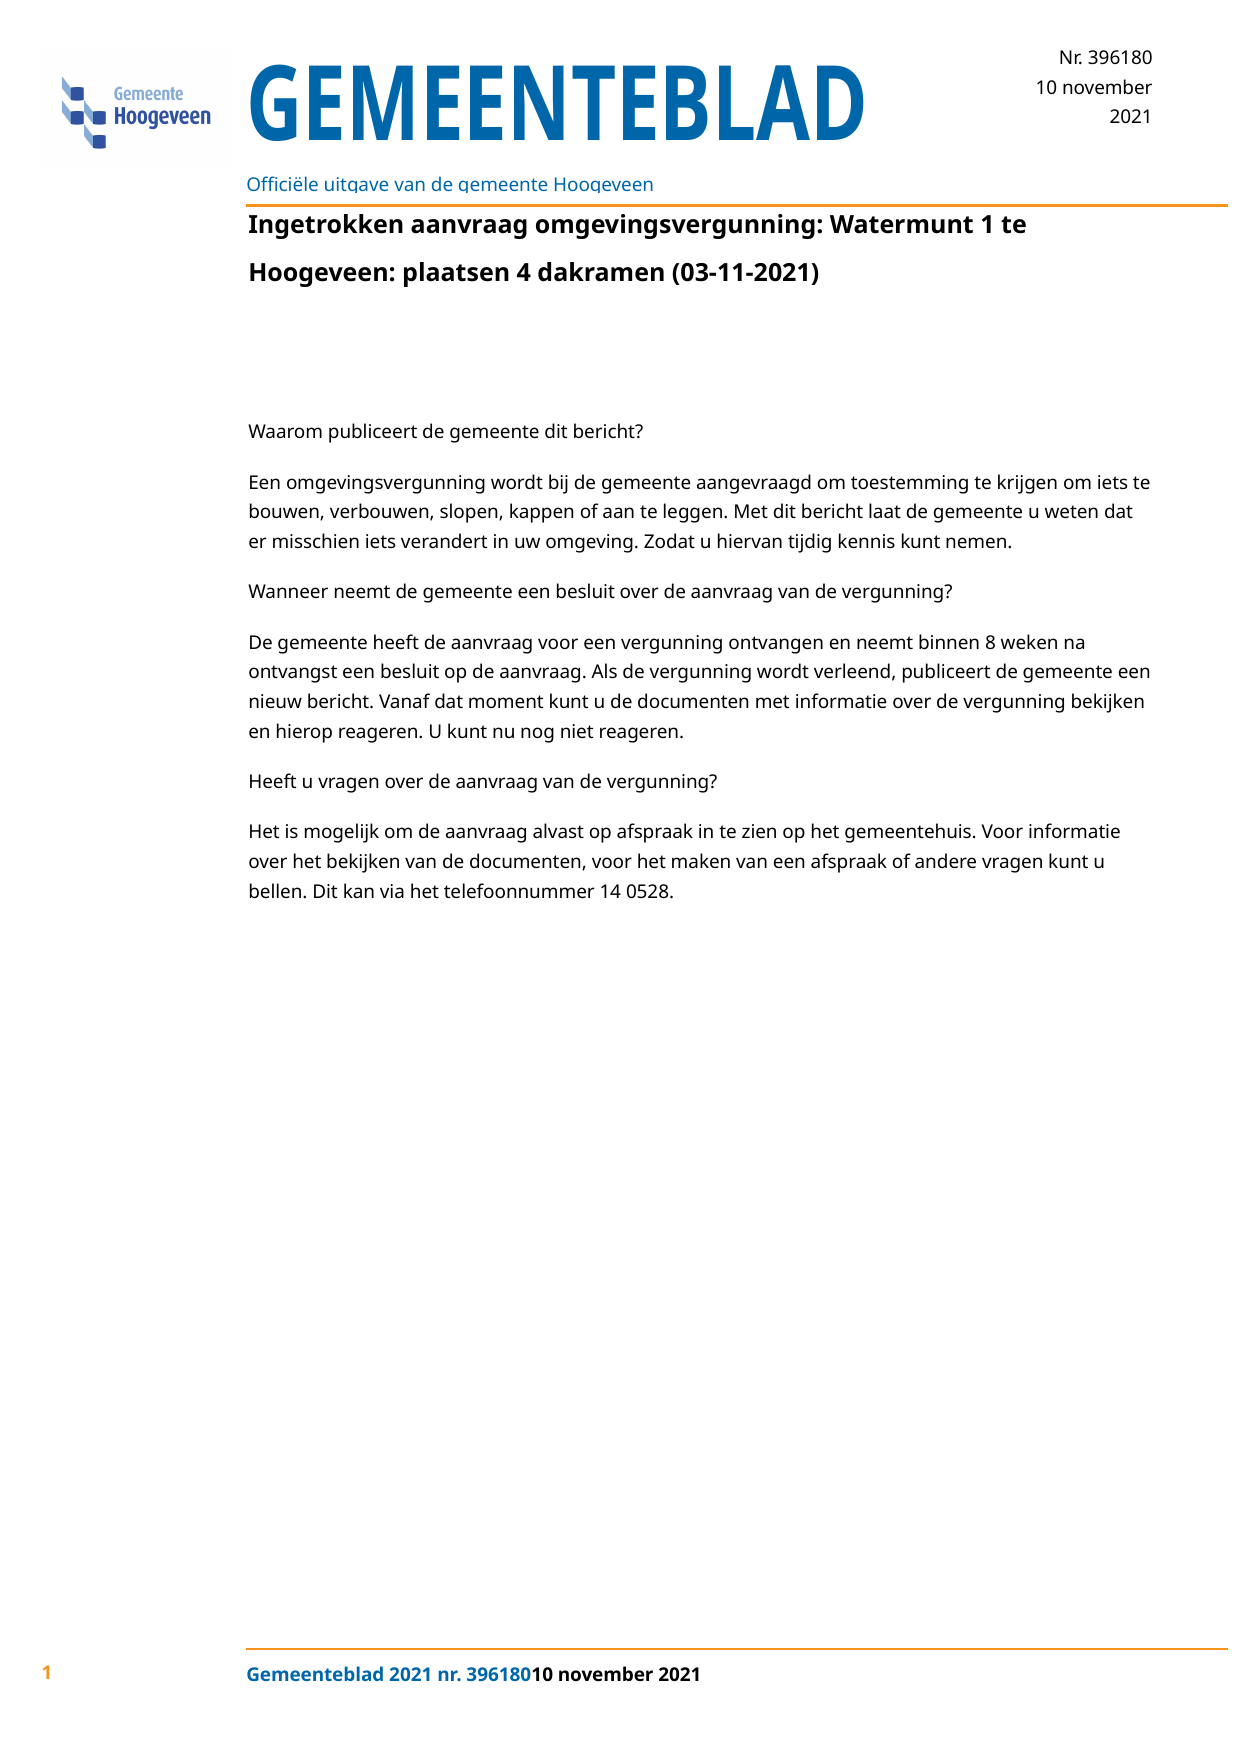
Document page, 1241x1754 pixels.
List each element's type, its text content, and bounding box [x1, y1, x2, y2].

text Heeft u vragen over de aanvraag van de vergunning? [248, 768, 1152, 794]
text Het is mogelijk om de aanvraag alvast op afspraak in te zien op het gemeentehuis. Voor informatie over het bekijken van de documenten, voor het maken van een afspraak of andere vragen kunt u bellen. Dit kan via het telefoonnummer 14 0528. [248, 819, 1152, 904]
text Een omgevingsvergunning wordt bij de gemeente aangevraagd om toestemming te krijgen om iets te bouwen, verbouwen, slopen, kappen of aan te leggen. Met dit bericht laat de gemeente u weten dat er misschien iets verandert in uw omgeving. Zodat u hiervan tijdig kennis kunt nemen. [248, 469, 1152, 554]
text Waarom publiceert de gemeente dit bericht? [248, 419, 1152, 444]
text Ingetrokken aanvraag omgevingsvergunning: Watermunt 1 te Hoogeveen: plaatsen 4 dakramen (03-11-2021) [248, 207, 1152, 288]
picture [41, 47, 231, 172]
text De gemeente heeft de aanvraag voor een vergunning ontvangen en neemt binnen 8 weken na ontvangst een besluit op de aanvraag. Als de vergunning wordt verleend, publiceert de gemeente een nieuw bericht. Vanaf dat moment kunt u de documenten met informatie over de vergunning bekijken en hierop reageren. U kunt nu nog niet reageren. [248, 629, 1152, 744]
text Wanneer neemt de gemeente een besluit over de aanvraag van de vergunning? [248, 579, 1152, 604]
